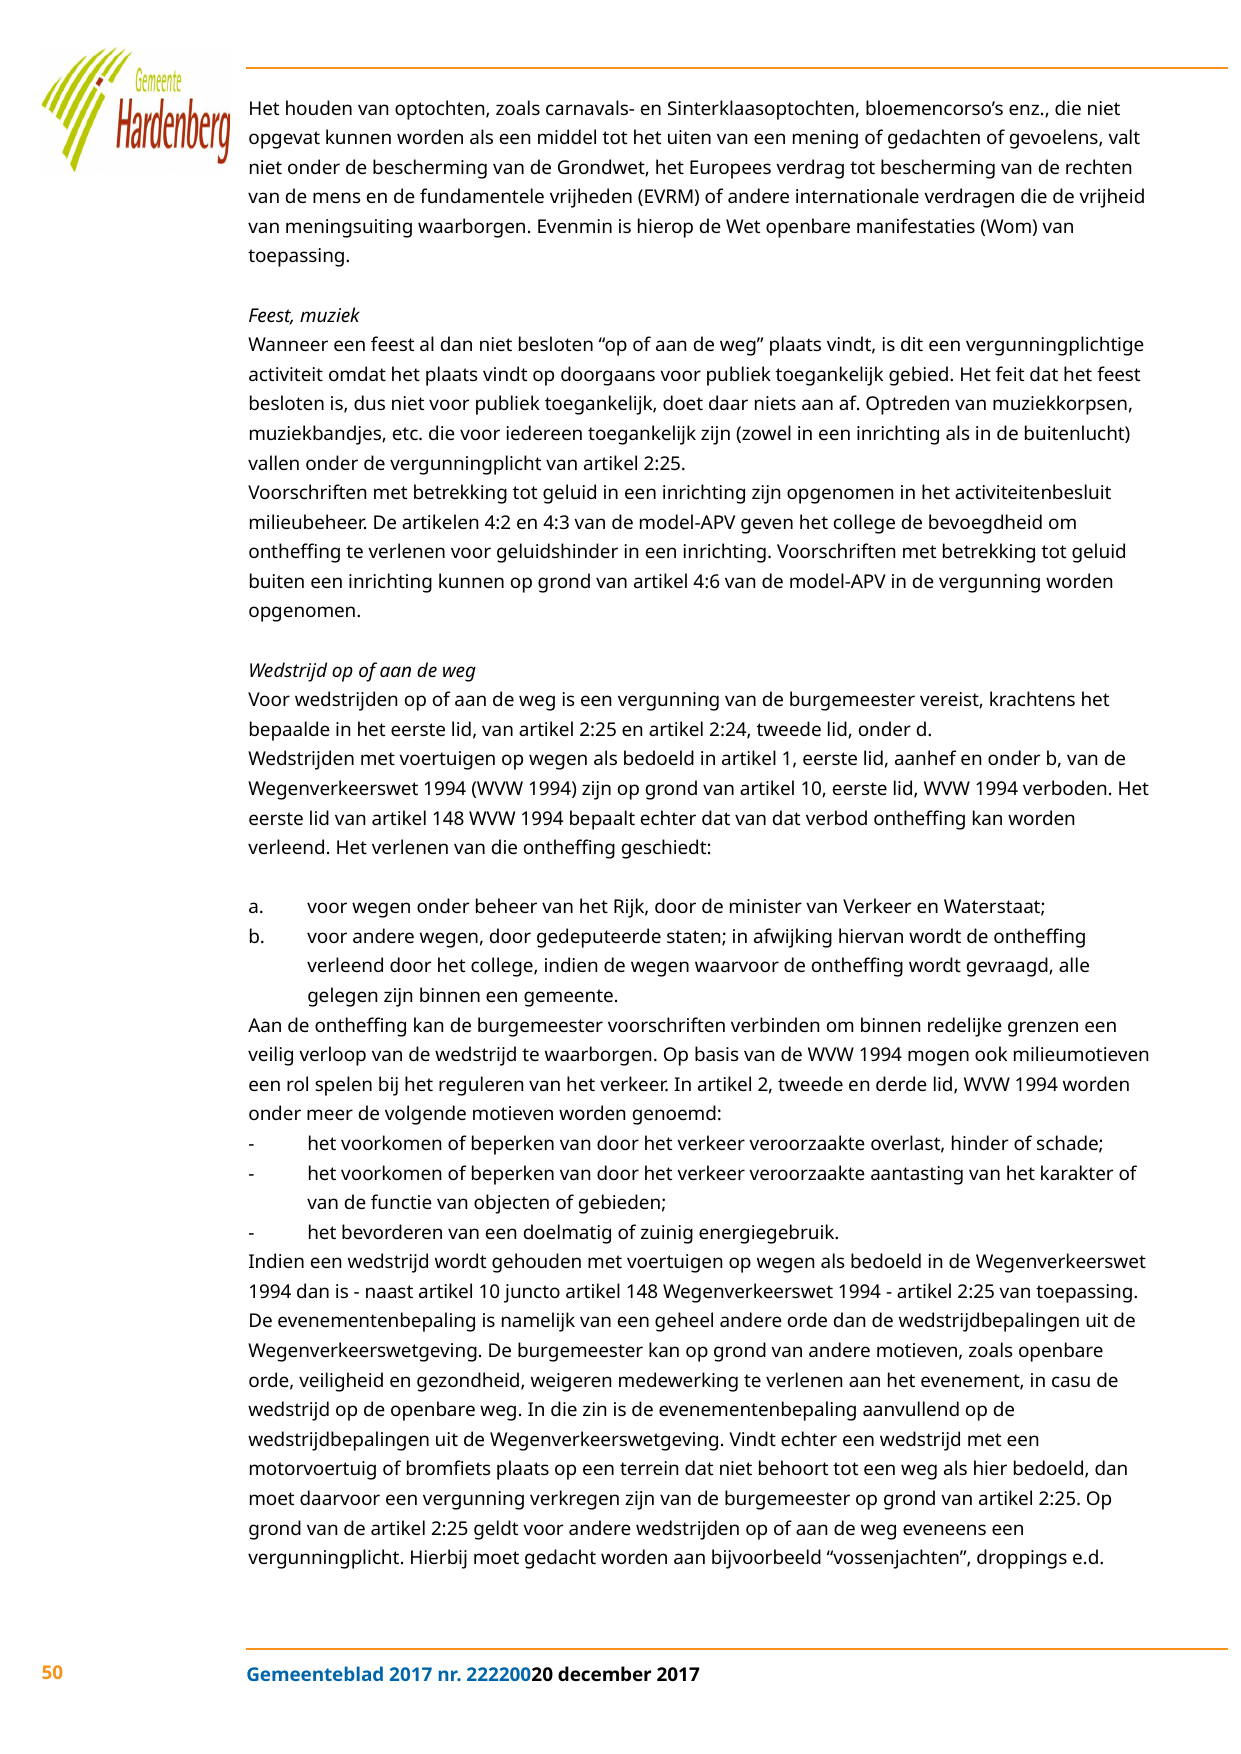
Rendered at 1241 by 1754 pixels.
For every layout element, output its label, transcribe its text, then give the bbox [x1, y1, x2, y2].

text Aan de ontheffing kan de burgemeester voorschriften verbinden om binnen redelijke grenzen een veilig verloop van de wedstrijd te waarborgen. Op basis van de WVW 1994 mogen ook milieumotieven een rol spelen bij het reguleren van het verkeer. In artikel 2, tweede en derde lid, WVW 1994 worden onder meer de volgende motieven worden genoemd: [248, 1012, 1152, 1126]
text Feest, muziek [248, 302, 1152, 328]
list voor wegen onder beheer van het Rijk, door de minister van Verkeer en Waterstaat; [248, 893, 1152, 919]
list het voorkomen of beperken van door het verkeer veroorzaakte aantasting van het karakter of van de functie van objecten of gebieden; [248, 1160, 1152, 1215]
text Voorschriften met betrekking tot geluid in een inrichting zijn opgenomen in het activiteitenbesluit milieubeheer. De artikelen 4:2 en 4:3 van de model-APV geven het college de bevoegdheid om ontheffing te verlenen voor geluidshinder in een inrichting. Voorschriften met betrekking tot geluid buiten een inrichting kunnen op grond van artikel 4:6 van de model-APV in de vergunning worden opgenomen. [248, 479, 1152, 623]
list het voorkomen of beperken van door het verkeer veroorzaakte overlast, hinder of schade; [248, 1130, 1152, 1156]
list voor andere wegen, door gedeputeerde staten; in afwijking hiervan wordt de ontheffing verleend door het college, indien de wegen waarvoor de ontheffing wordt gevraagd, alle gelegen zijn binnen een gemeente. [248, 923, 1152, 1008]
text Wanneer een feest al dan niet besloten “op of aan de weg” plaats vindt, is dit een vergunningplichtige activiteit omdat het plaats vindt op doorgaans voor publiek toegankelijk gebied. Het feit dat het feest besloten is, dus niet voor publiek toegankelijk, doet daar niets aan af. Optreden van muziekkorpsen, muziekbandjes, etc. die voor iedereen toegankelijk zijn (zowel in een inrichting als in de buitenlucht) vallen onder de vergunningplicht van artikel 2:25. [248, 331, 1152, 476]
text Wedstrijden met voertuigen op wegen als bedoeld in artikel 1, eerste lid, aanhef en onder b, van de Wegenverkeerswet 1994 (WVW 1994) zijn op grond van artikel 10, eerste lid, WVW 1994 verboden. Het eerste lid van artikel 148 WVW 1994 bepaalt echter dat van dat verbod ontheffing kan worden verleend. Het verlenen van die ontheffing geschiedt: [248, 746, 1152, 860]
text Wedstrijd op of aan de weg [248, 657, 1152, 683]
text Het houden van optochten, zoals carnavals- en Sinterklaasoptochten, bloemencorso’s enz., die niet opgevat kunnen worden als een middel tot het uiten van een mening of gedachten of gevoelens, valt niet onder de bescherming van de Grondwet, het Europees verdrag tot bescherming van de rechten van de mens en de fundamentele vrijheden (EVRM) of andere internationale verdragen die de vrijheid van meningsuiting waarborgen. Evenmin is hierop de Wet openbare manifestaties (Wom) van toepassing. [248, 95, 1152, 268]
text Indien een wedstrijd wordt gehouden met voertuigen op wegen als bedoeld in de Wegenverkeerswet 1994 dan is - naast artikel 10 juncto artikel 148 Wegenverkeerswet 1994 - artikel 2:25 van toepassing. De evenementenbepaling is namelijk van een geheel andere orde dan de wedstrijdbepalingen uit de Wegenverkeerswetgeving. De burgemeester kan op grond van andere motieven, zoals openbare orde, veiligheid en gezondheid, weigeren medewerking te verlenen aan het evenement, in casu de wedstrijd op de openbare weg. In die zin is de evenementenbepaling aanvullend op de wedstrijdbepalingen uit de Wegenverkeerswetgeving. Vindt echter een wedstrijd met een motorvoertuig of bromfiets plaats op een terrein dat niet behoort tot een weg als hier bedoeld, dan moet daarvoor een vergunning verkregen zijn van de burgemeester op grond van artikel 2:25. Op grond van de artikel 2:25 geldt voor andere wedstrijden op of aan de weg eveneens een vergunningplicht. Hierbij moet gedacht worden aan bijvoorbeeld “vossenjachten”, droppings e.d. [248, 1248, 1152, 1570]
picture [41, 47, 231, 172]
list het bevorderen van een doelmatig of zuinig energiegebruik. [248, 1219, 1152, 1245]
text Voor wedstrijden op of aan de weg is een vergunning van de burgemeester vereist, krachtens het bepaalde in het eerste lid, van artikel 2:25 en artikel 2:24, tweede lid, onder d. [248, 686, 1152, 742]
